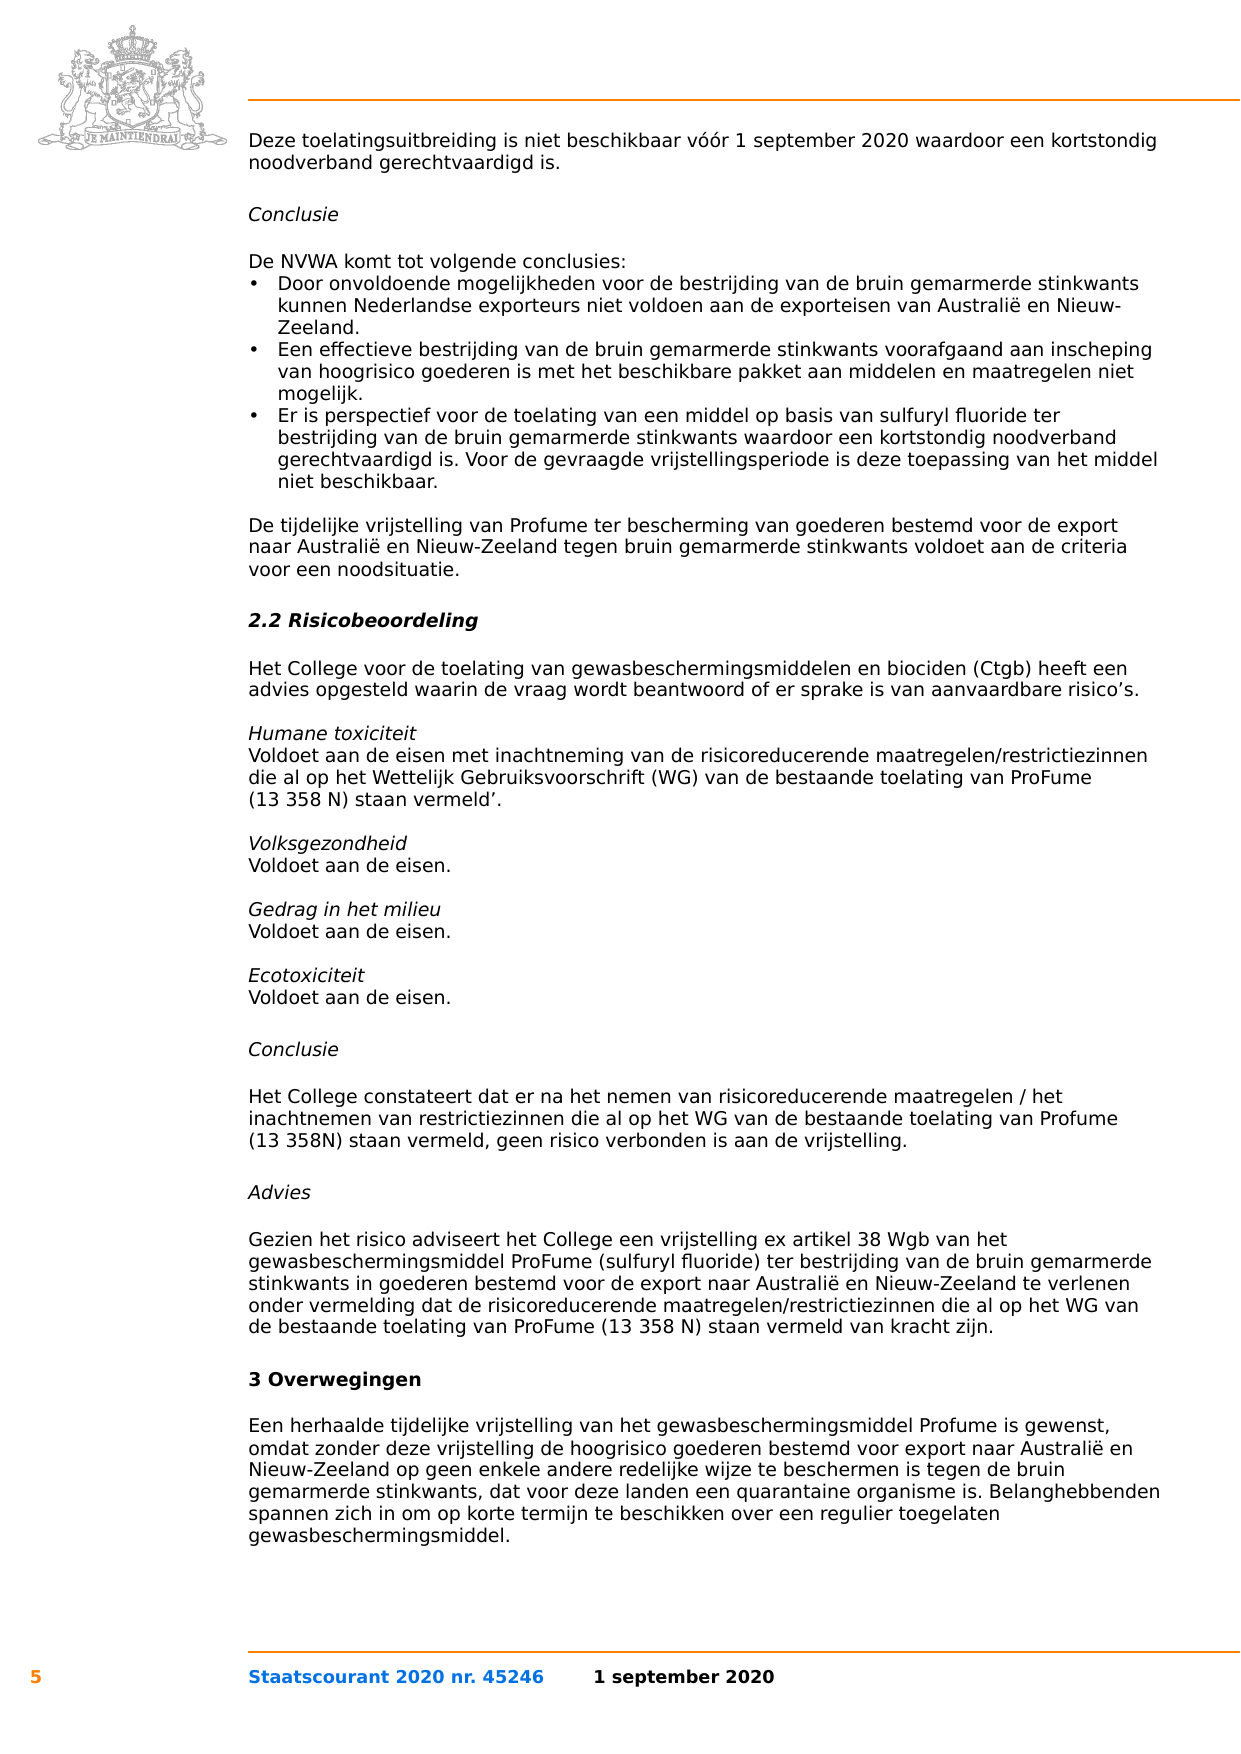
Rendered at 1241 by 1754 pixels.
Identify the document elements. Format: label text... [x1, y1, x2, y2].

text Voldoet aan de eisen. [248, 855, 1163, 877]
subtitle 3 Overwegingen [248, 1368, 1163, 1390]
text Volksgezondheid [248, 833, 1163, 855]
text Voldoet aan de eisen. [248, 921, 1163, 943]
text De NVWA komt tot volgende conclusies: [248, 251, 1163, 273]
subtitle Advies [248, 1182, 1163, 1203]
picture [38, 25, 227, 150]
text Voldoet aan de eisen met inachtneming van de risicoreducerende maatregelen/restrictiezinnen die al op het Wettelijk Gebruiksvoorschrift (WG) van de bestaande toelating van ProFume (13 358 N) staan vermeld’. [248, 745, 1163, 811]
text Gezien het risico adviseert het College een vrijstelling ex artikel 38 Wgb van het gewasbeschermingsmiddel ProFume (sulfuryl fluoride) ter bestrijding van de bruin gemarmerde stinkwants in goederen bestemd voor de export naar Australië en Nieuw-Zeeland te verlenen onder vermelding dat de risicoreducerende maatregelen/restrictiezinnen die al op het WG van de bestaande toelating van ProFume (13 358 N) staan vermeld van kracht zijn. [248, 1228, 1163, 1338]
text • Door onvoldoende mogelijkheden voor de bestrijding van de bruin gemarmerde stinkwants kunnen Nederlandse exporteurs niet voldoen aan de exporteisen van Australië en Nieuw-Zeeland. [248, 273, 1163, 339]
text De tijdelijke vrijstelling van Profume ter bescherming van goederen bestemd voor de export naar Australië en Nieuw-Zeeland tegen bruin gemarmerde stinkwants voldoet aan de criteria voor een noodsituatie. [248, 514, 1163, 580]
text Humane toxiciteit [248, 723, 1163, 745]
subtitle Conclusie [248, 204, 1163, 226]
subtitle 2.2 Risicobeoordeling [248, 610, 1163, 632]
text Voldoet aan de eisen. [248, 987, 1163, 1009]
text Het College voor de toelating van gewasbeschermingsmiddelen en biociden (Ctgb) heeft een advies opgesteld waarin de vraag wordt beantwoord of er sprake is van aanvaardbare risico’s. [248, 657, 1163, 701]
text • Een effectieve bestrijding van de bruin gemarmerde stinkwants voorafgaand aan inscheping van hoogrisico goederen is met het beschikbare pakket aan middelen en maatregelen niet mogelijk. [248, 339, 1163, 405]
text Deze toelatingsuitbreiding is niet beschikbaar vóór 1 september 2020 waardoor een kortstondig noodverband gerechtvaardigd is. [248, 130, 1163, 174]
text Het College constateert dat er na het nemen van risicoreducerende maatregelen / het inachtnemen van restrictiezinnen die al op het WG van de bestaande toelating van Profume (13 358N) staan vermeld, geen risico verbonden is aan de vrijstelling. [248, 1086, 1163, 1152]
text • Er is perspectief voor de toelating van een middel op basis van sulfuryl fluoride ter bestrijding van de bruin gemarmerde stinkwants waardoor een kortstondig noodverband gerechtvaardigd is. Voor de gevraagde vrijstellingsperiode is deze toepassing van het middel niet beschikbaar. [248, 405, 1163, 493]
text Een herhaalde tijdelijke vrijstelling van het gewasbeschermingsmiddel Profume is gewenst, omdat zonder deze vrijstelling de hoogrisico goederen bestemd voor export naar Australië en Nieuw-Zeeland op geen enkele andere redelijke wijze te beschermen is tegen de bruin gemarmerde stinkwants, dat voor deze landen een quarantaine organisme is. Belanghebbenden spannen zich in om op korte termijn te beschikken over een regulier toegelaten gewasbeschermingsmiddel. [248, 1415, 1163, 1547]
text Gedrag in het milieu [248, 899, 1163, 921]
subtitle Conclusie [248, 1039, 1163, 1061]
text Ecotoxiciteit [248, 965, 1163, 987]
